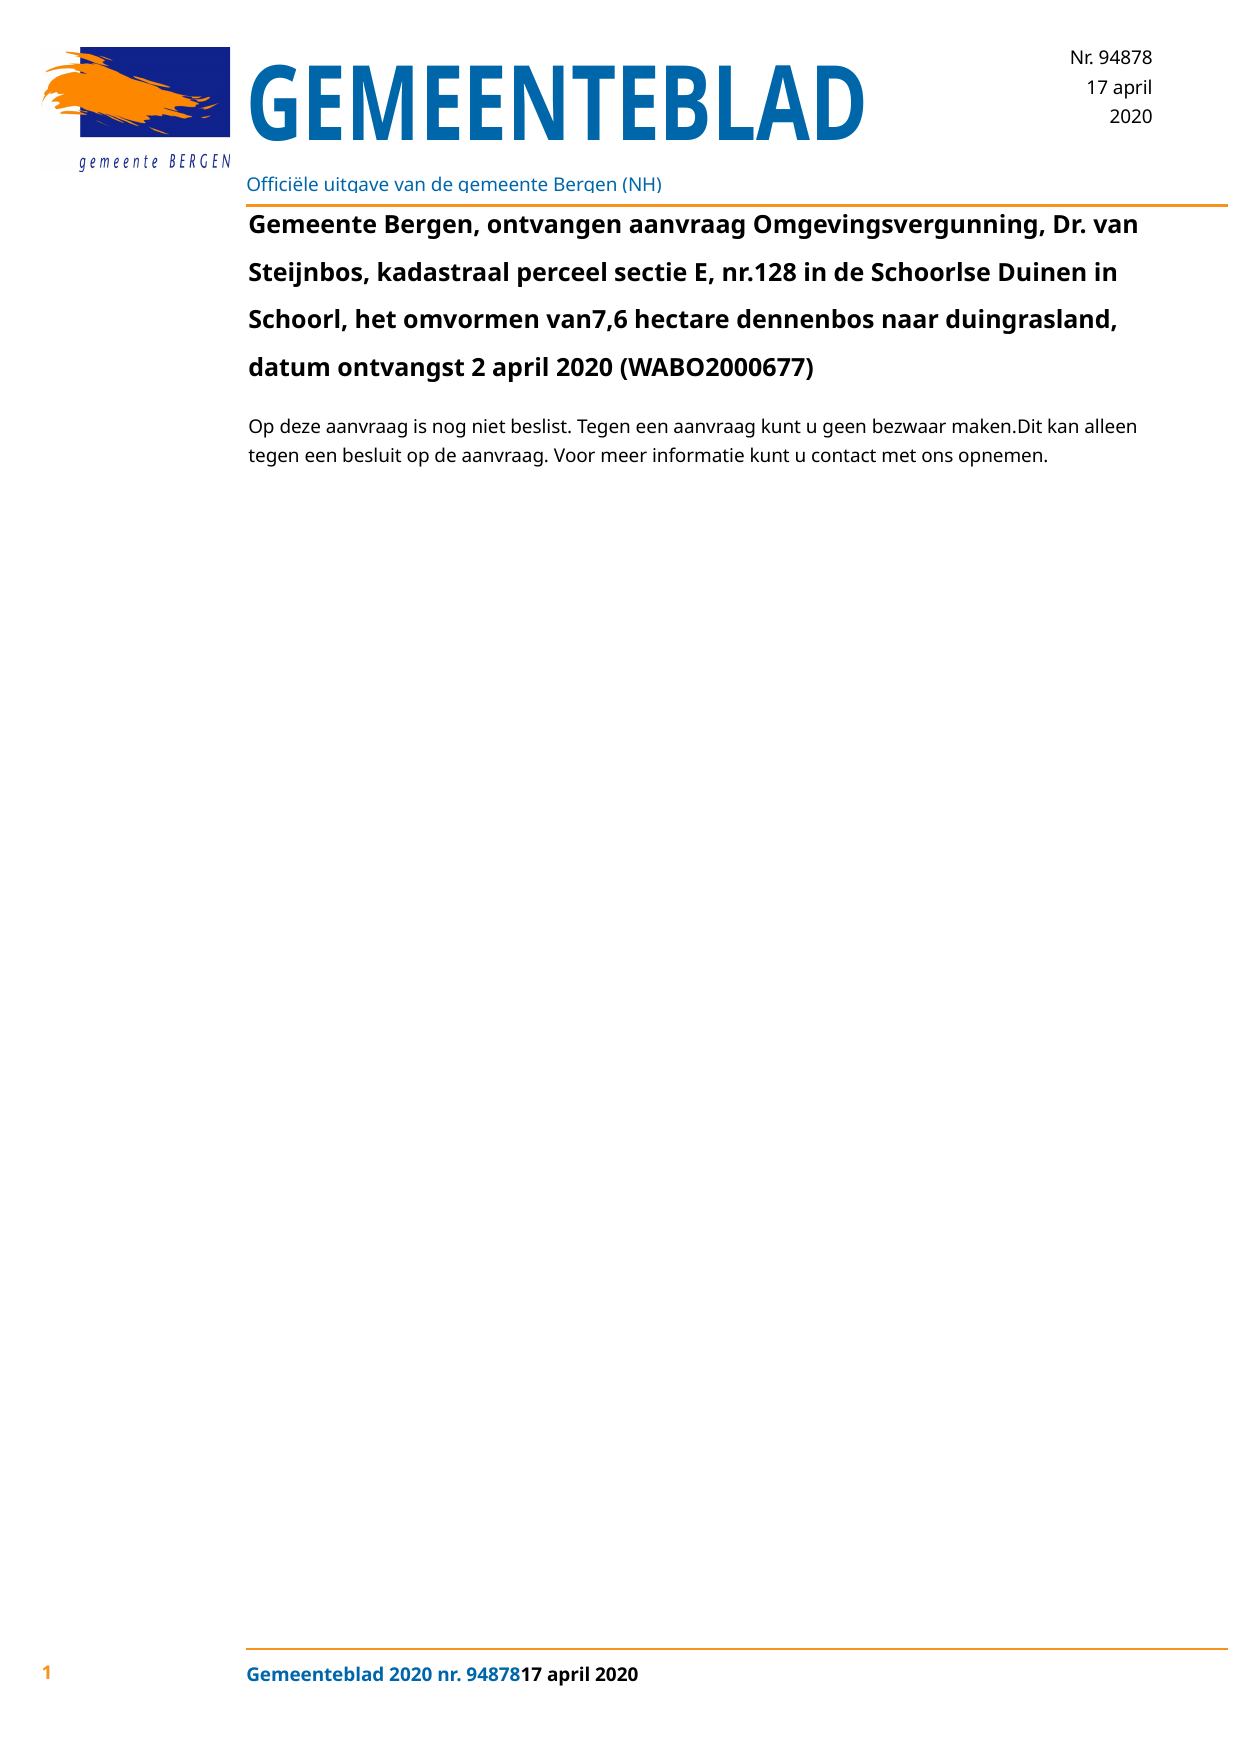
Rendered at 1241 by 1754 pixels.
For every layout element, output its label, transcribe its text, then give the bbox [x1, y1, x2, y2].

text Gemeente Bergen, ontvangen aanvraag Omgevingsvergunning, Dr. van Steijnbos, kadastraal perceel sectie E, nr.128 in de Schoorlse Duinen in Schoorl, het omvormen van7,6 hectare dennenbos naar duingrasland, datum ontvangst 2 april 2020 (WABO2000677) [248, 207, 1152, 384]
text Op deze aanvraag is nog niet beslist. Tegen een aanvraag kunt u geen bezwaar maken.Dit kan alleen tegen een besluit op de aanvraag. Voor meer informatie kunt u contact met ons opnemen. [248, 413, 1152, 468]
picture [41, 47, 231, 172]
